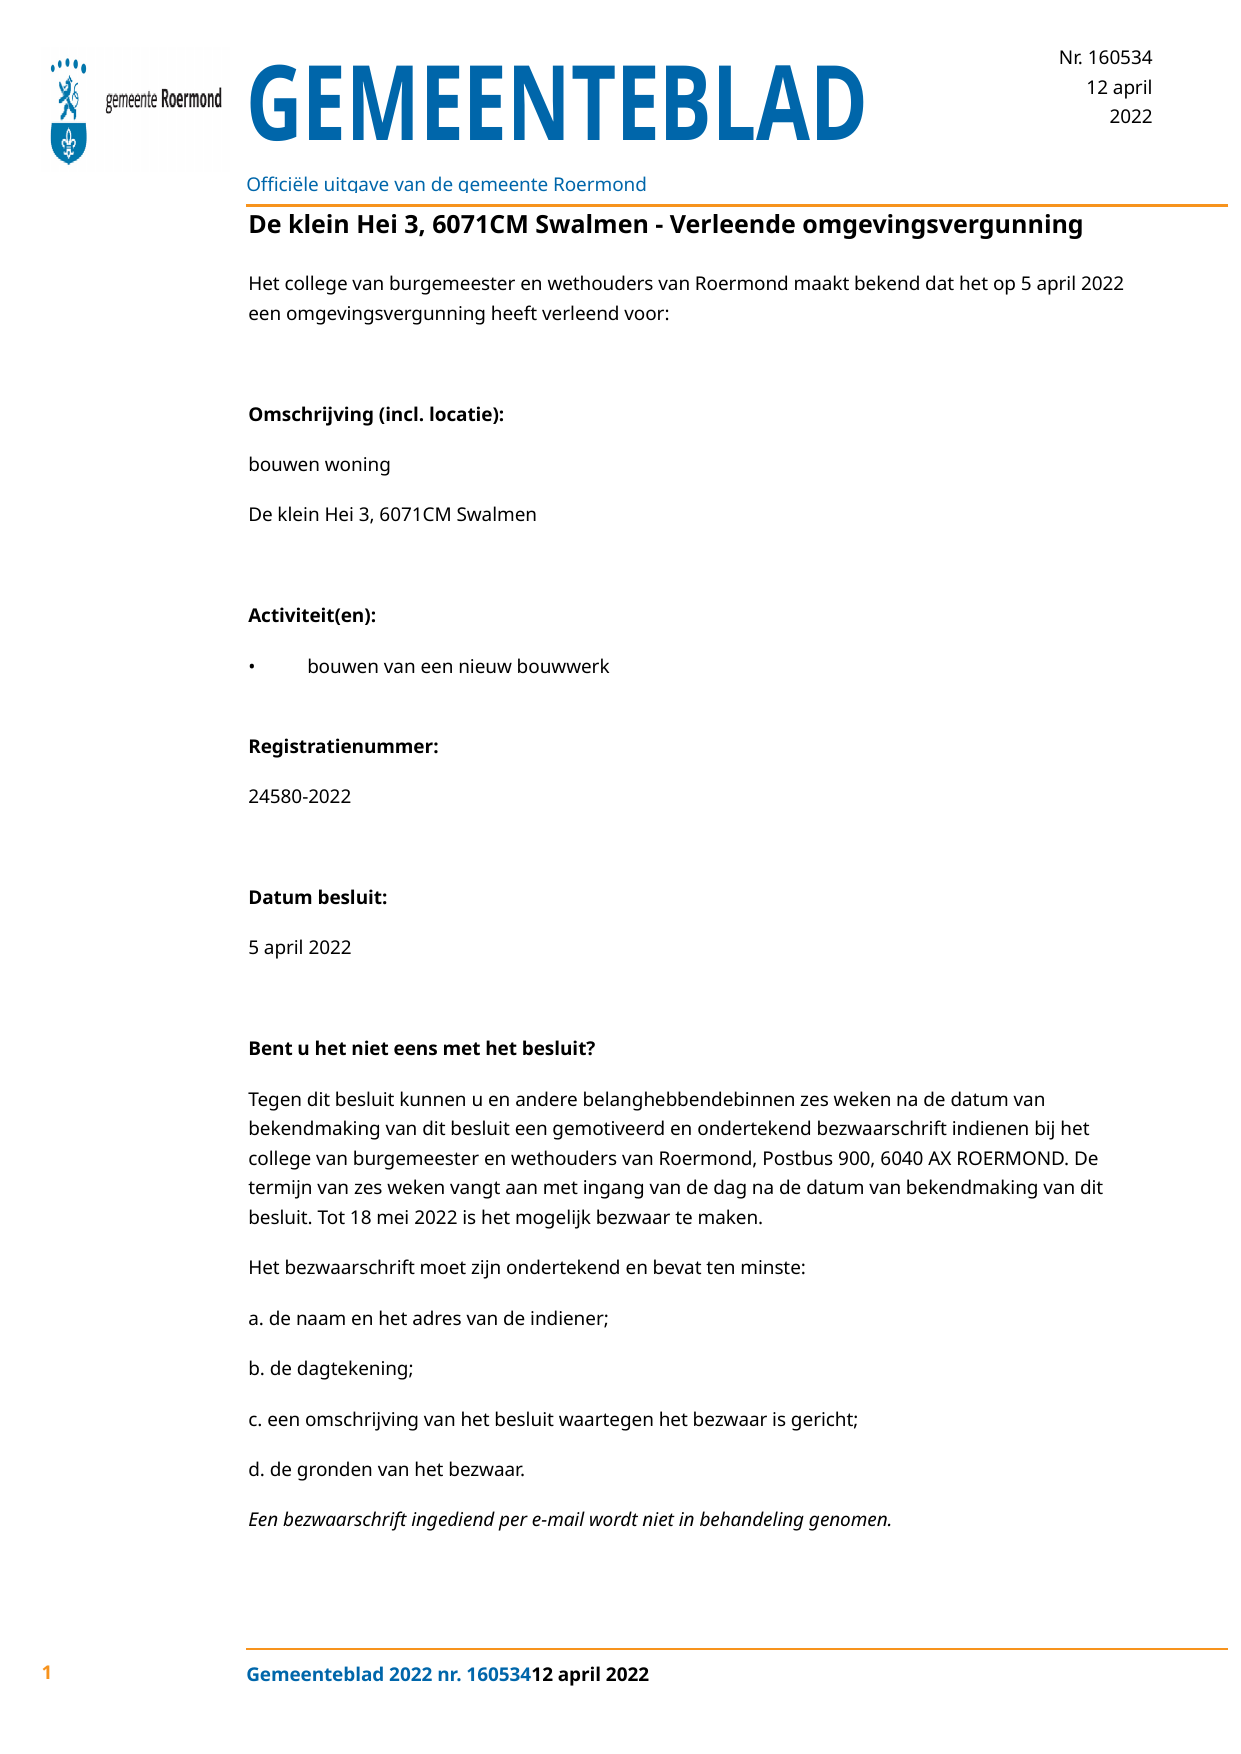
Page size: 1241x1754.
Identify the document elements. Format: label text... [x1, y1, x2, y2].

text Een bezwaarschrift ingediend per e-mail wordt niet in behandeling genomen. [248, 1507, 1152, 1532]
text Het bezwaarschrift moet zijn ondertekend en bevat ten minste: [248, 1254, 1152, 1280]
text 5 april 2022 [248, 934, 1152, 960]
picture [41, 47, 231, 172]
text b. de dagtekening; [248, 1355, 1152, 1381]
text De klein Hei 3, 6071CM Swalmen [248, 502, 1152, 527]
text Datum besluit: [248, 884, 1152, 910]
list bouwen van een nieuw bouwwerk [248, 653, 1152, 678]
text 24580-2022 [248, 783, 1152, 809]
text Omschrijving (incl. locatie): [248, 401, 1152, 426]
text bouwen woning [248, 451, 1152, 477]
text Tegen dit besluit kunnen u en andere belanghebbendebinnen zes weken na de datum van bekendmaking van dit besluit een gemotiveerd en ondertekend bezwaarschrift indienen bij het college van burgemeester en wethouders van Roermond, Postbus 900, 6040 AX ROERMOND. De termijn van zes weken vangt aan met ingang van de dag na de datum van bekendmaking van dit besluit. Tot 18 mei 2022 is het mogelijk bezwaar te maken. [248, 1086, 1152, 1230]
text Het college van burgemeester en wethouders van Roermond maakt bekend dat het op 5 april 2022 een omgevingsvergunning heeft verleend voor: [248, 270, 1152, 326]
text d. de gronden van het bezwaar. [248, 1456, 1152, 1482]
text Bent u het niet eens met het besluit? [248, 1035, 1152, 1061]
text c. een omschrijving van het besluit waartegen het bezwaar is gericht; [248, 1406, 1152, 1431]
text a. de naam en het adres van de indiener; [248, 1305, 1152, 1331]
text De klein Hei 3, 6071CM Swalmen - Verleende omgevingsvergunning [248, 207, 1152, 241]
text Registratienummer: [248, 733, 1152, 758]
text Activiteit(en): [248, 602, 1152, 628]
